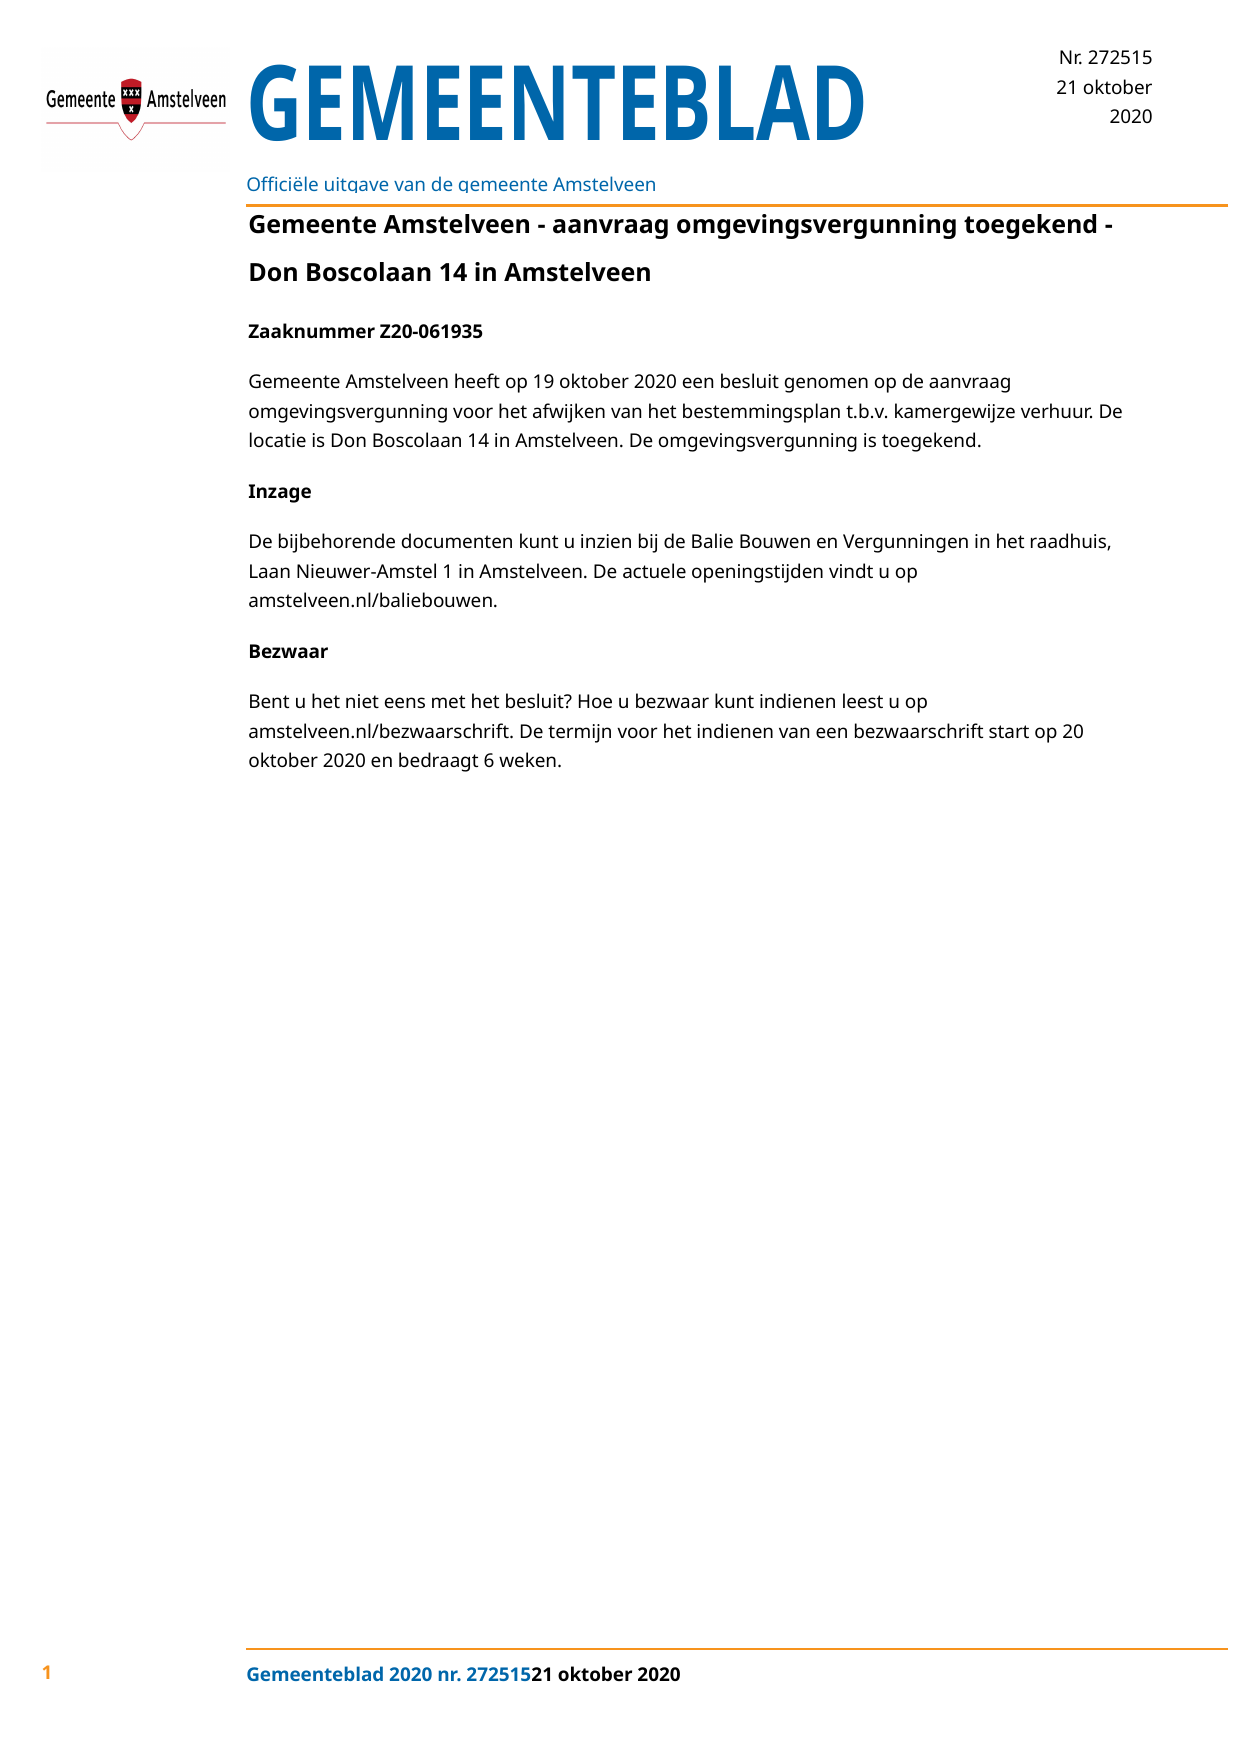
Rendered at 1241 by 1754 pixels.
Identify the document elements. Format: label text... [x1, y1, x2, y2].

text Gemeente Amstelveen heeft op 19 oktober 2020 een besluit genomen op de aanvraag omgevingsvergunning voor het afwijken van het bestemmingsplan t.b.v. kamergewijze verhuur. De locatie is Don Boscolaan 14 in Amstelveen. De omgevingsvergunning is toegekend. [248, 368, 1152, 453]
text Inzage [248, 478, 1152, 504]
text Gemeente Amstelveen - aanvraag omgevingsvergunning toegekend - Don Boscolaan 14 in Amstelveen [248, 207, 1152, 288]
text Bent u het niet eens met het besluit? Hoe u bezwaar kunt indienen leest u op amstelveen.nl/bezwaarschrift. De termijn voor het indienen van een bezwaarschrift start op 20 oktober 2020 en bedraagt 6 weken. [248, 688, 1152, 773]
picture [41, 47, 231, 172]
text De bijbehorende documenten kunt u inzien bij de Balie Bouwen en Vergunningen in het raadhuis, Laan Nieuwer-Amstel 1 in Amstelveen. De actuele openingstijden vindt u op amstelveen.nl/baliebouwen. [248, 528, 1152, 613]
text Zaaknummer Z20-061935 [248, 318, 1152, 344]
text Bezwaar [248, 638, 1152, 664]
